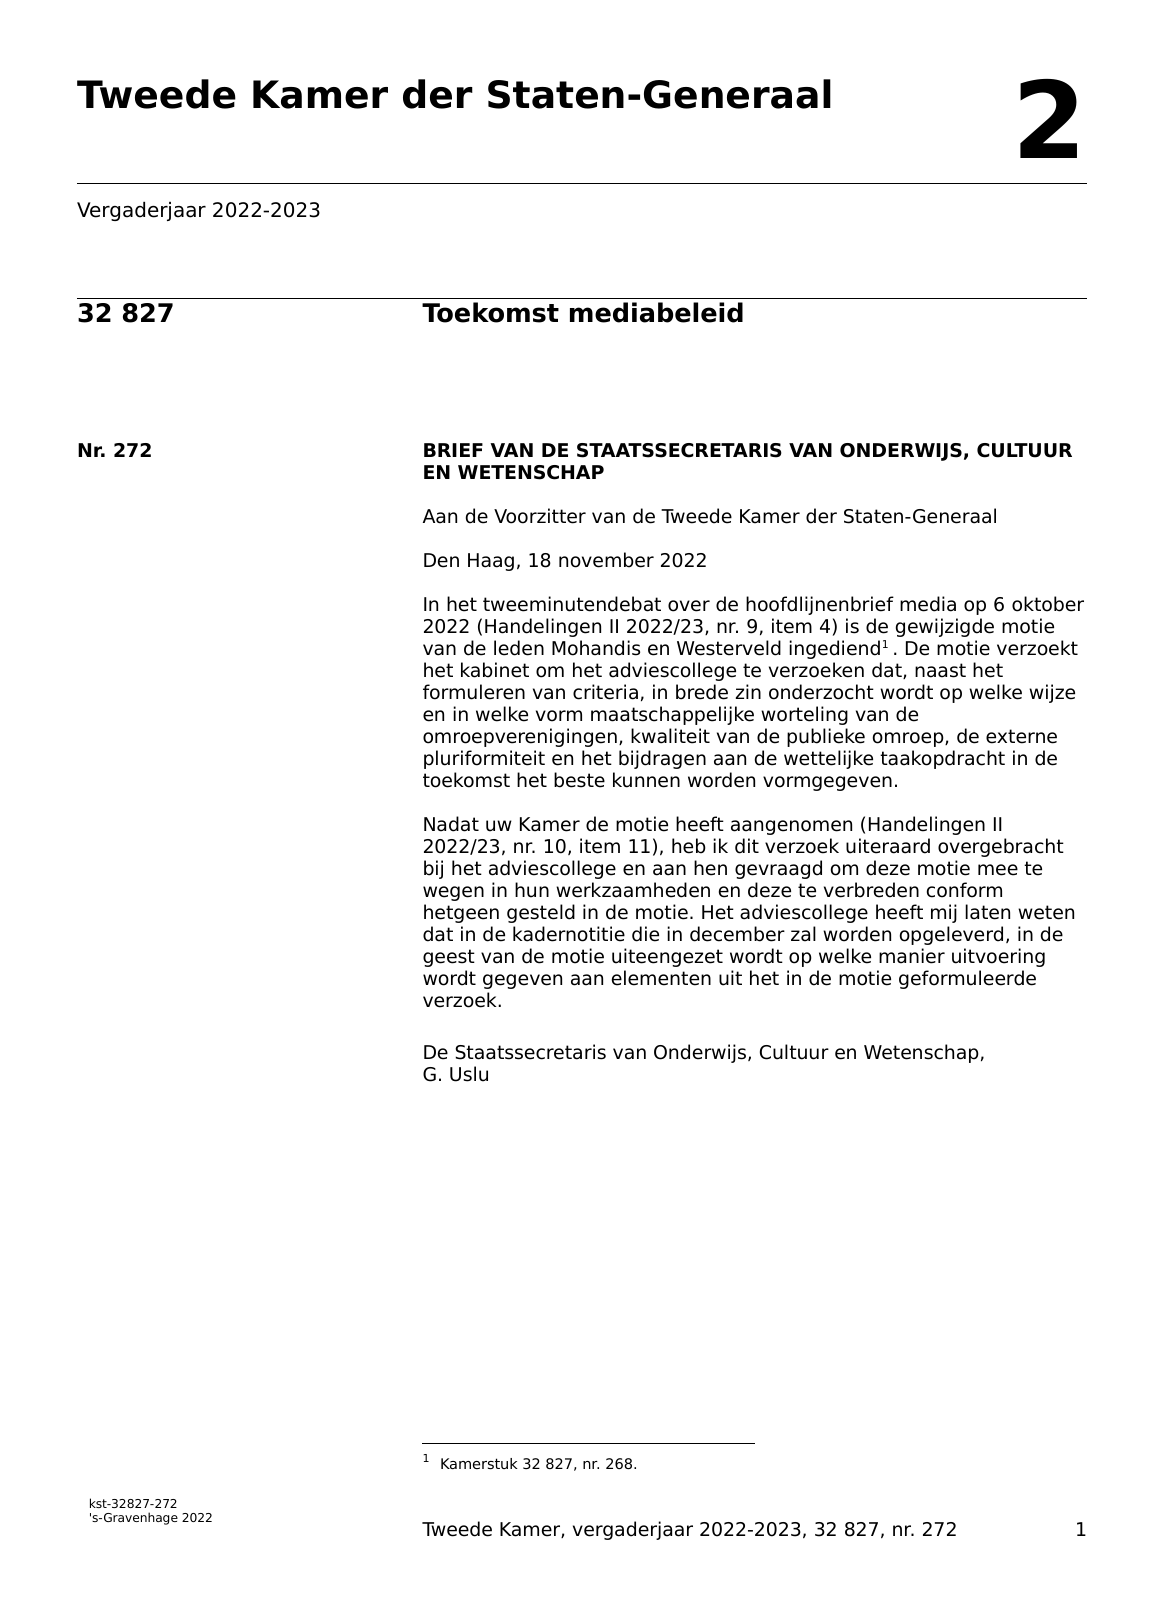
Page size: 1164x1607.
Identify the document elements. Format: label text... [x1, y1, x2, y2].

text 's-Gravenhage 2022 [88, 1511, 323, 1525]
text Nadat uw Kamer de motie heeft aangenomen (Handelingen II 2022/23, nr. 10, item 11), heb ik dit verzoek uiteraard overgebracht bij het adviescollege en aan hen gevraagd om deze motie mee te wegen in hun werkzaamheden en deze te verbreden conform hetgeen gesteld in de motie. Het adviescollege heeft mij laten weten dat in de kadernotitie die in december zal worden opgeleverd, in de geest van de motie uiteengezet wordt op welke manier uitvoering wordt gegeven aan elementen uit het in de motie geformuleerde verzoek. [422, 814, 1087, 1012]
subtitle Nr. 272 BRIEF VAN DE STAATSSECRETARIS VAN ONDERWIJS, CULTUUR EN WETENSCHAP [77, 440, 1087, 484]
text kst-32827-272 [88, 1497, 323, 1511]
subtitle 32 827 Toekomst mediabeleid [77, 299, 1087, 329]
table_header 2 [886, 59, 1087, 183]
text Aan de Voorzitter van de Tweede Kamer der Staten-Generaal [422, 506, 1087, 528]
table_cell Vergaderjaar 2022-2023 [77, 184, 1087, 298]
table_header Tweede Kamer der Staten-Generaal [77, 59, 886, 183]
text In het tweeminutendebat over de hoofdlijnenbrief media op 6 oktober 2022 (Handelingen II 2022/23, nr. 9, item 4) is de gewijzigde motie van de leden Mohandis en Westerveld ingediend. De motie verzoekt het kabinet om het adviescollege te verzoeken dat, naast het formuleren van criteria, in brede zin onderzocht wordt op welke wijze en in welke vorm maatschappelijke worteling van de omroepverenigingen, kwaliteit van de publieke omroep, de externe pluriformiteit en het bijdragen aan de wettelijke taakopdracht in de toekomst het beste kunnen worden vormgegeven. [422, 594, 1087, 792]
text De Staatssecretaris van Onderwijs, Cultuur en Wetenschap, G. Uslu [422, 1042, 1087, 1086]
text Den Haag, 18 november 2022 [422, 550, 1087, 572]
text Kamerstuk 32 827, nr. 268. [422, 1452, 1087, 1474]
